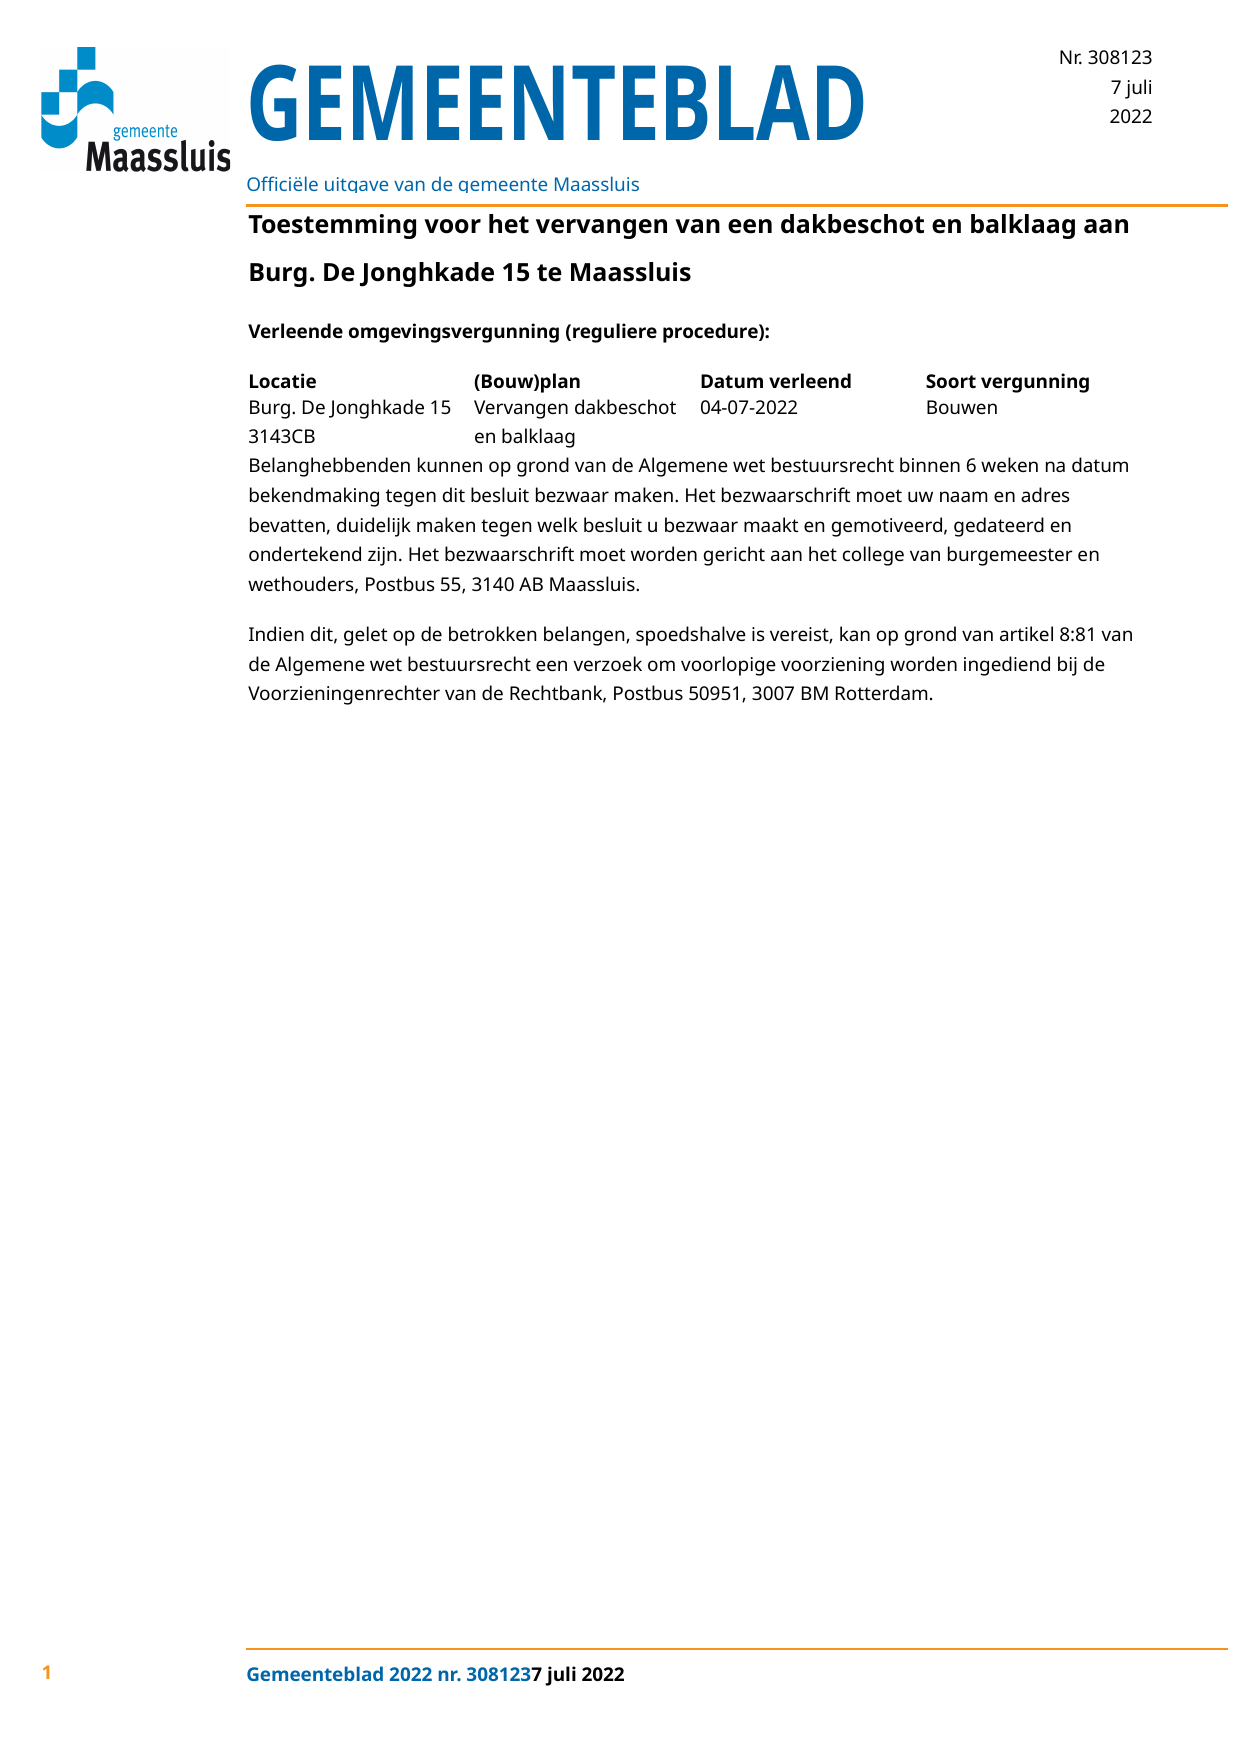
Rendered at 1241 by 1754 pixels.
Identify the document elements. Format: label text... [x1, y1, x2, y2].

text Toestemming voor het vervangen van een dakbeschot en balklaag aan Burg. De Jonghkade 15 te Maassluis [248, 207, 1152, 288]
table_header Datum verleend [700, 369, 926, 394]
picture [41, 47, 77, 92]
table_cell Burg. De Jonghkade 15 3143CB [248, 394, 474, 449]
table_cell Vervangen dakbeschot en balklaag [474, 394, 700, 449]
text Verleende omgevingsvergunning (reguliere procedure): [248, 318, 1152, 344]
table_cell Bouwen [926, 394, 1152, 449]
table_header (Bouw)plan [474, 369, 700, 394]
picture [41, 47, 231, 172]
text Belanghebbenden kunnen op grond van de Algemene wet bestuursrecht binnen 6 weken na datum bekendmaking tegen dit besluit bezwaar maken. Het bezwaarschrift moet uw naam en adres bevatten, duidelijk maken tegen welk besluit u bezwaar maakt en gemotiveerd, gedateerd en ondertekend zijn. Het bezwaarschrift moet worden gericht aan het college van burgemeester en wethouders, Postbus 55, 3140 AB Maassluis. [248, 453, 1152, 597]
table_cell 04-07-2022 [700, 394, 926, 449]
table_header Soort vergunning [926, 369, 1152, 394]
table_header Locatie [248, 369, 474, 394]
text Indien dit, gelet op de betrokken belangen, spoedshalve is vereist, kan op grond van artikel 8:81 van de Algemene wet bestuursrecht een verzoek om voorlopige voorziening worden ingediend bij de Voorzieningenrechter van de Rechtbank, Postbus 50951, 3007 BM Rotterdam. [248, 621, 1152, 706]
